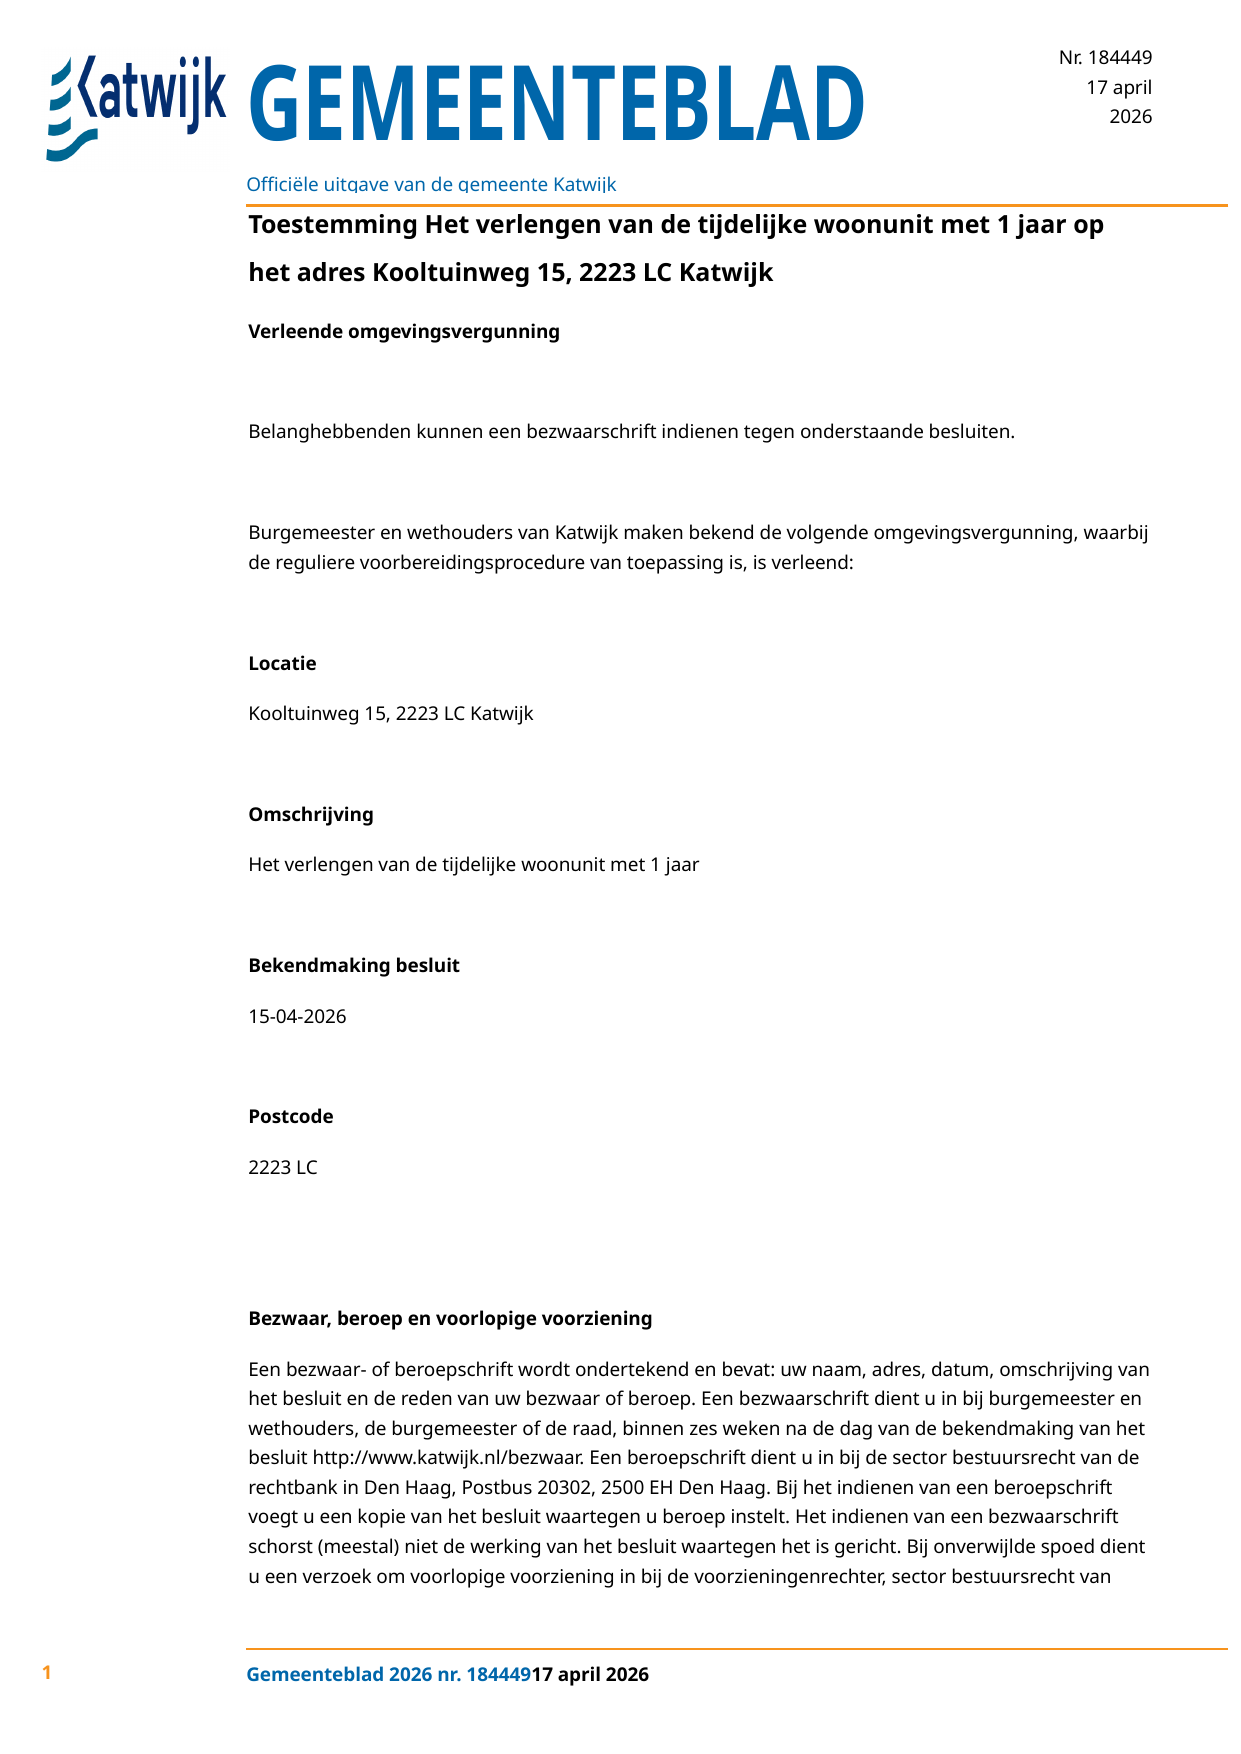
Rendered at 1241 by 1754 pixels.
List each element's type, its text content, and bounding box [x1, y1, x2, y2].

text 2223 LC [248, 1154, 1152, 1180]
text Bezwaar, beroep en voorlopige voorziening [248, 1305, 1152, 1331]
text Omschrijving [248, 801, 1152, 827]
text Een bezwaar- of beroepschrift wordt ondertekend en bevat: uw naam, adres, datum, omschrijving van het besluit en de reden van uw bezwaar of beroep. Een bezwaarschrift dient u in bij burgemeester en wethouders, de burgemeester of de raad, binnen zes weken na de dag van de bekendmaking van het besluit http://www.katwijk.nl/bezwaar. Een beroepschrift dient u in bij de sector bestuursrecht van de rechtbank in Den Haag, Postbus 20302, 2500 EH Den Haag. Bij het indienen van een beroepschrift voegt u een kopie van het besluit waartegen u beroep instelt. Het indienen van een bezwaarschrift schorst (meestal) niet de werking van het besluit waartegen het is gericht. Bij onverwijlde spoed dient u een verzoek om voorlopige voorziening in bij de voorzieningenrechter, sector bestuursrecht van [248, 1356, 1152, 1589]
text Bekendmaking besluit [248, 952, 1152, 978]
text Het verlengen van de tijdelijke woonunit met 1 jaar [248, 852, 1152, 877]
text Verleende omgevingsvergunning [248, 318, 1152, 344]
text Kooltuinweg 15, 2223 LC Katwijk [248, 700, 1152, 726]
text Toestemming Het verlengen van de tijdelijke woonunit met 1 jaar op het adres Kooltuinweg 15, 2223 LC Katwijk [248, 207, 1152, 288]
text Burgemeester en wethouders van Katwijk maken bekend de volgende omgevingsvergunning, waarbij de reguliere voorbereidingsprocedure van toepassing is, is verleend: [248, 519, 1152, 575]
text Locatie [248, 650, 1152, 676]
text Postcode [248, 1104, 1152, 1129]
text 15-04-2026 [248, 1003, 1152, 1029]
picture [41, 47, 231, 172]
text Belanghebbenden kunnen een bezwaarschrift indienen tegen onderstaande besluiten. [248, 419, 1152, 444]
